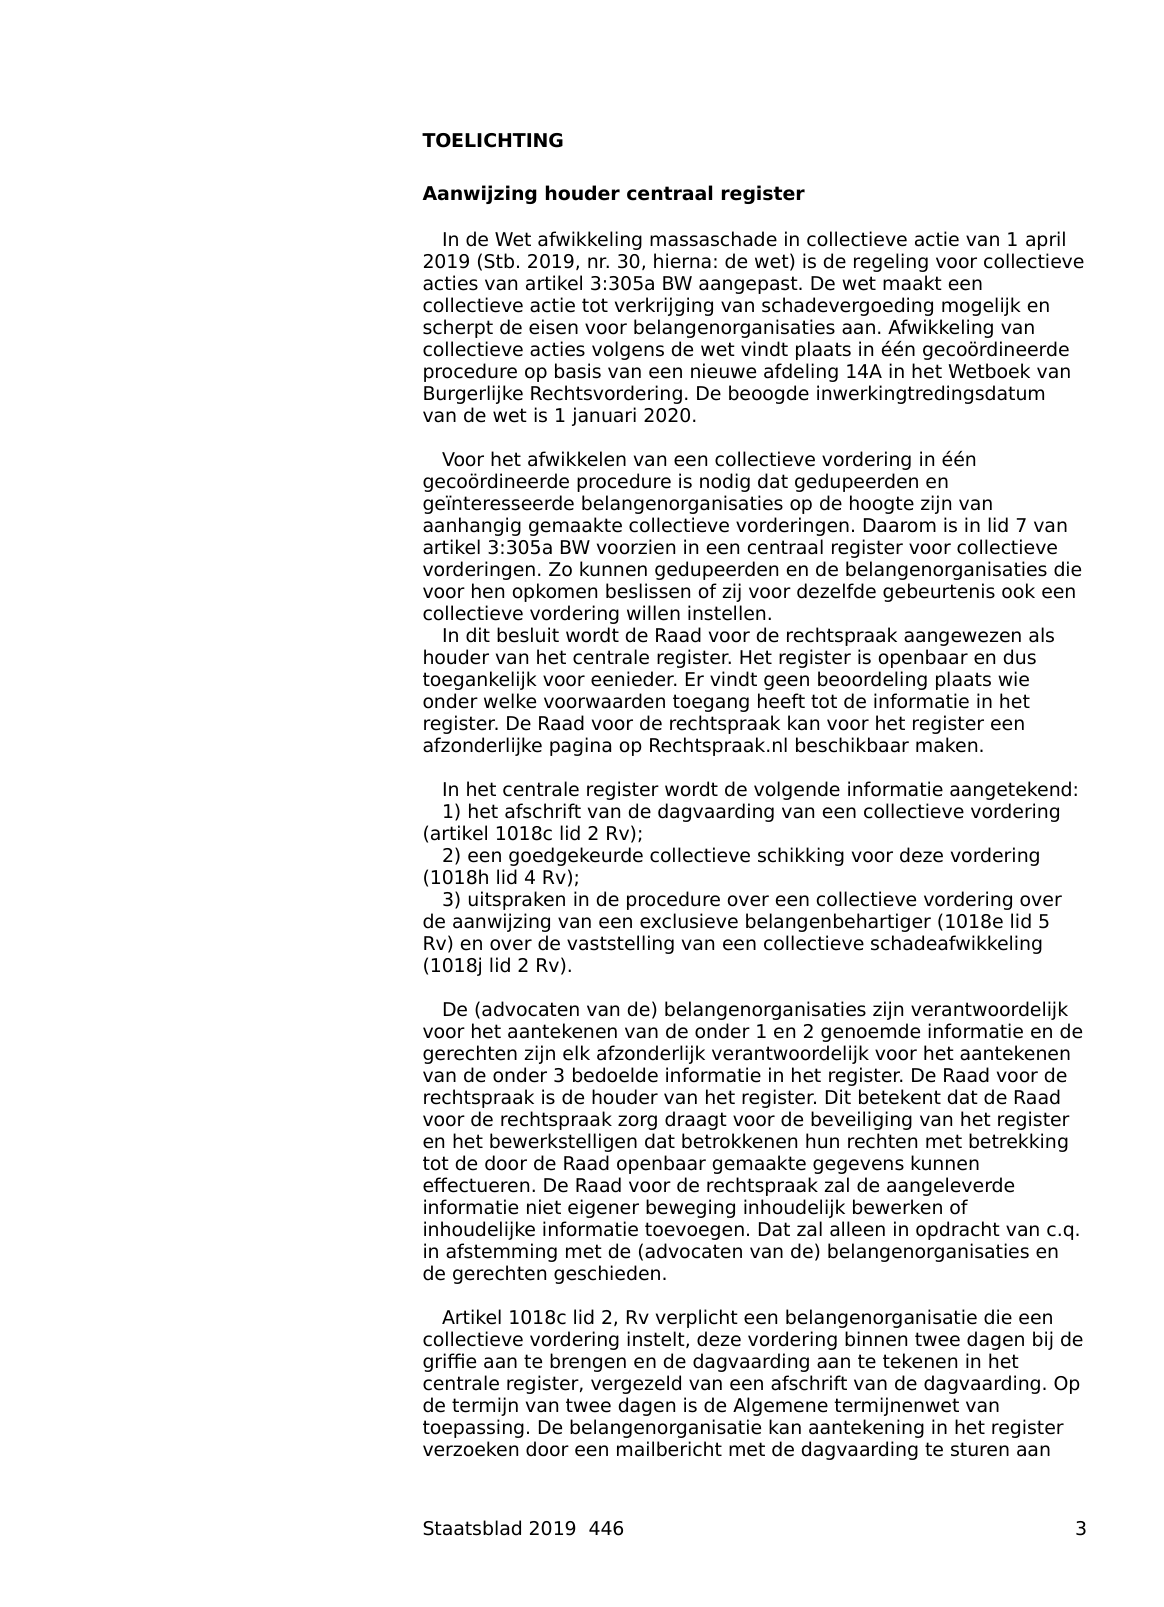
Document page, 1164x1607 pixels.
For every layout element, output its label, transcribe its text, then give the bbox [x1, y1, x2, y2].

text 1) het afschrift van de dagvaarding van een collectieve vordering (artikel 1018c lid 2 Rv); [422, 801, 1087, 845]
text In dit besluit wordt de Raad voor de rechtspraak aangewezen als houder van het centrale register. Het register is openbaar en dus toegankelijk voor eenieder. Er vindt geen beoordeling plaats wie onder welke voorwaarden toegang heeft tot de informatie in het register. De Raad voor de rechtspraak kan voor het register een afzonderlijke pagina op Rechtspraak.nl beschikbaar maken. [422, 625, 1087, 757]
text De (advocaten van de) belangenorganisaties zijn verantwoordelijk voor het aantekenen van de onder 1 en 2 genoemde informatie en de gerechten zijn elk afzonderlijk verantwoordelijk voor het aantekenen van de onder 3 bedoelde informatie in het register. De Raad voor de rechtspraak is de houder van het register. Dit betekent dat de Raad voor de rechtspraak zorg draagt voor de beveiliging van het register en het bewerkstelligen dat betrokkenen hun rechten met betrekking tot de door de Raad openbaar gemaakte gegevens kunnen effectueren. De Raad voor de rechtspraak zal de aangeleverde informatie niet eigener beweging inhoudelijk bewerken of inhoudelijke informatie toevoegen. Dat zal alleen in opdracht van c.q. in afstemming met de (advocaten van de) belangenorganisaties en de gerechten geschieden. [422, 999, 1087, 1285]
text In de Wet afwikkeling massaschade in collectieve actie van 1 april 2019 (Stb. 2019, nr. 30, hierna: de wet) is de regeling voor collectieve acties van artikel 3:305a BW aangepast. De wet maakt een collectieve actie tot verkrijging van schadevergoeding mogelijk en scherpt de eisen voor belangenorganisaties aan. Afwikkeling van collectieve acties volgens de wet vindt plaats in één gecoördineerde procedure op basis van een nieuwe afdeling 14A in het Wetboek van Burgerlijke Rechtsvordering. De beoogde inwerkingtredingsdatum van de wet is 1 januari 2020. [422, 229, 1087, 427]
text Artikel 1018c lid 2, Rv verplicht een belangenorganisatie die een collectieve vordering instelt, deze vordering binnen twee dagen bij de griffie aan te brengen en de dagvaarding aan te tekenen in het centrale register, vergezeld van een afschrift van de dagvaarding. Op de termijn van twee dagen is de Algemene termijnenwet van toepassing. De belangenorganisatie kan aantekening in het register verzoeken door een mailbericht met de dagvaarding te sturen aan [422, 1307, 1087, 1461]
subtitle Aanwijzing houder centraal register [422, 182, 1087, 204]
subtitle TOELICHTING [422, 130, 1087, 152]
text 2) een goedgekeurde collectieve schikking voor deze vordering (1018h lid 4 Rv); [422, 845, 1087, 889]
text 3) uitspraken in de procedure over een collectieve vordering over de aanwijzing van een exclusieve belangenbehartiger (1018e lid 5 Rv) en over de vaststelling van een collectieve schadeafwikkeling (1018j lid 2 Rv). [422, 889, 1087, 977]
text Voor het afwikkelen van een collectieve vordering in één gecoördineerde procedure is nodig dat gedupeerden en geïnteresseerde belangenorganisaties op de hoogte zijn van aanhangig gemaakte collectieve vorderingen. Daarom is in lid 7 van artikel 3:305a BW voorzien in een centraal register voor collectieve vorderingen. Zo kunnen gedupeerden en de belangenorganisaties die voor hen opkomen beslissen of zij voor dezelfde gebeurtenis ook een collectieve vordering willen instellen. [422, 449, 1087, 625]
text In het centrale register wordt de volgende informatie aangetekend: [422, 779, 1087, 801]
